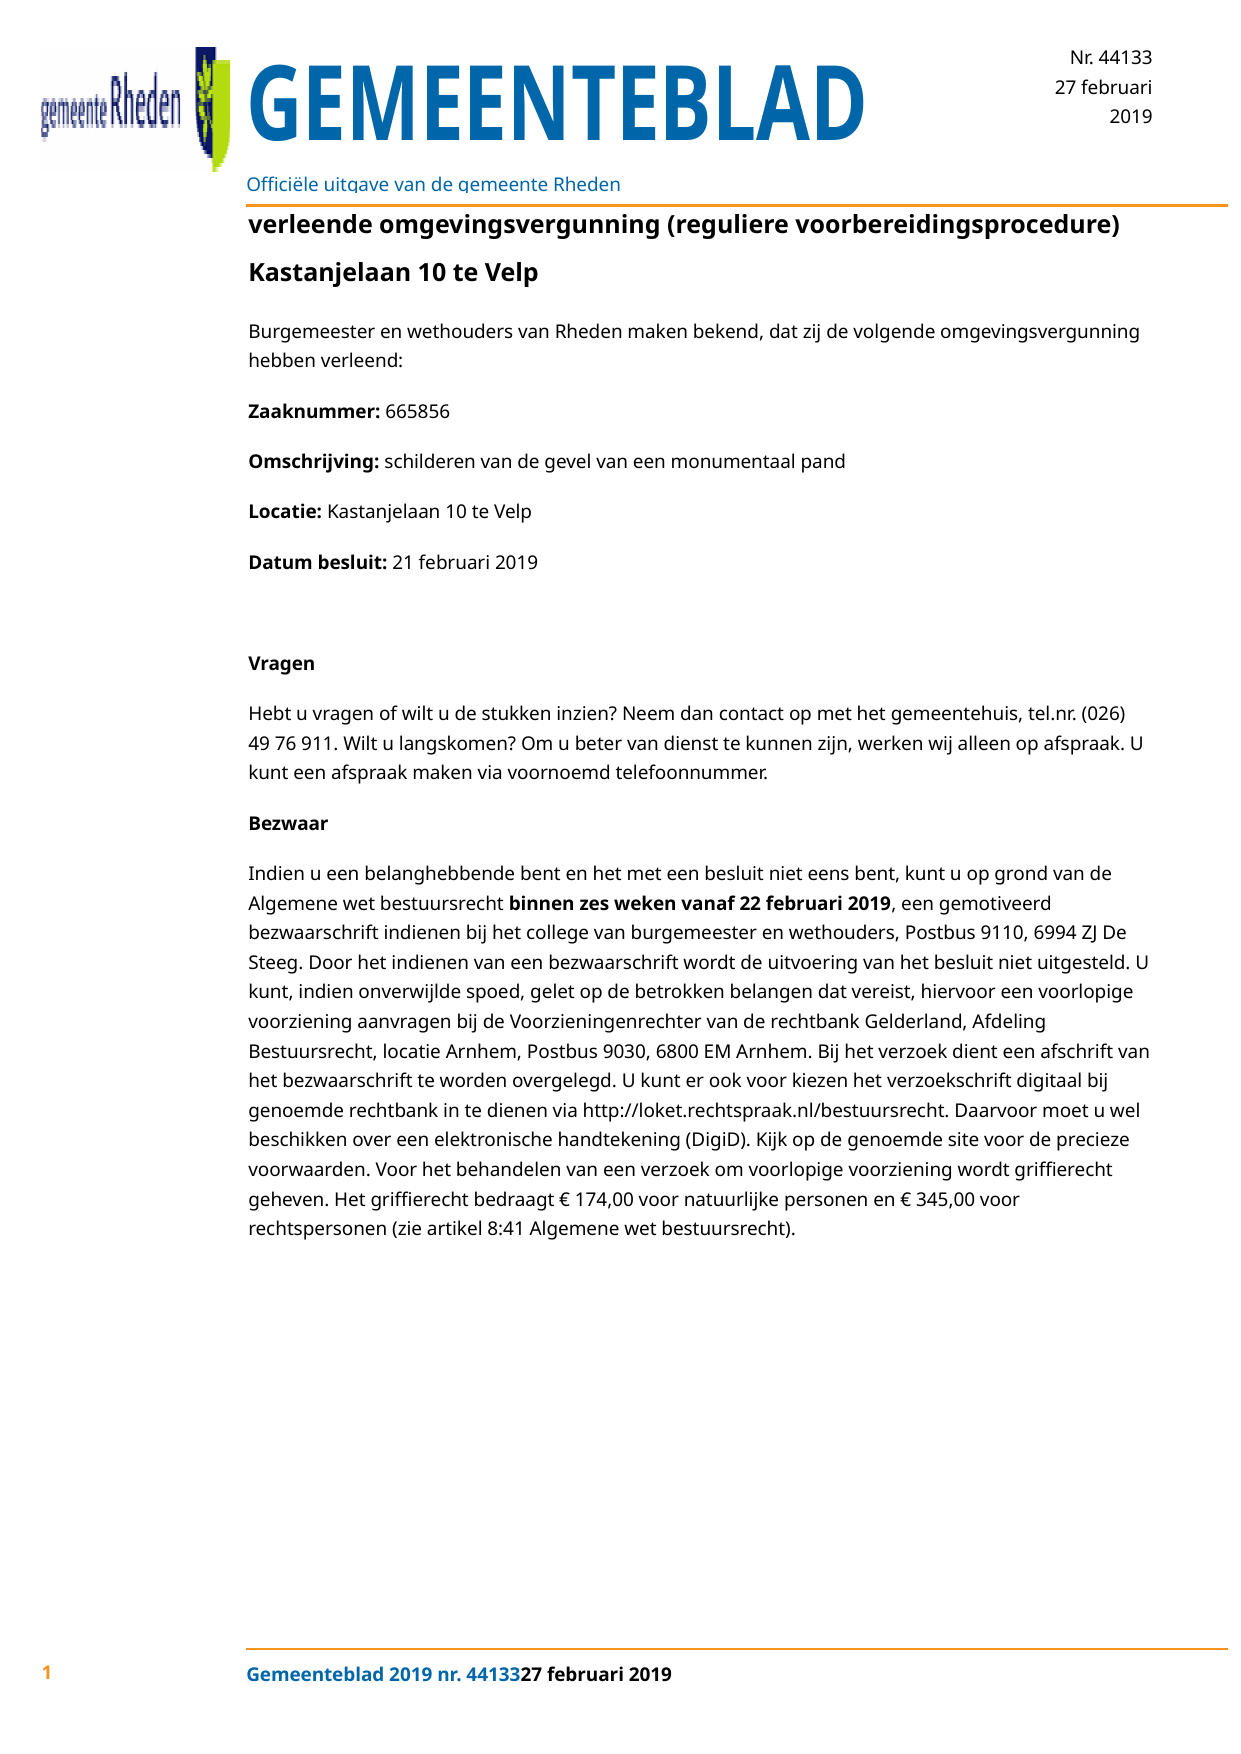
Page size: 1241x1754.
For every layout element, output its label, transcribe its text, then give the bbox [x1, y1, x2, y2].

text verleende omgevingsvergunning (reguliere voorbereidingsprocedure) Kastanjelaan 10 te Velp [248, 207, 1152, 288]
text Omschrijving: schilderen van de gevel van een monumentaal pand [248, 448, 1152, 474]
text Vragen [248, 650, 1152, 676]
text Locatie: Kastanjelaan 10 te Velp [248, 499, 1152, 524]
text Datum besluit: 21 februari 2019 [248, 549, 1152, 575]
text Zaaknummer: 665856 [248, 398, 1152, 424]
text Bezwaar [248, 810, 1152, 836]
picture [41, 47, 231, 172]
text Hebt u vragen of wilt u de stukken inzien? Neem dan contact op met het gemeentehuis, tel.nr. (026) 49 76 911. Wilt u langskomen? Om u beter van dienst te kunnen zijn, werken wij alleen op afspraak. U kunt een afspraak maken via voornoemd telefoonnummer. [248, 700, 1152, 785]
text Indien u een belanghebbende bent en het met een besluit niet eens bent, kunt u op grond van de Algemene wet bestuursrecht binnen zes weken vanaf 22 februari 2019, een gemotiveerd bezwaarschrift indienen bij het college van burgemeester en wethouders, Postbus 9110, 6994 ZJ De Steeg. Door het indienen van een bezwaarschrift wordt de uitvoering van het besluit niet uitgesteld. U kunt, indien onverwijlde spoed, gelet op de betrokken belangen dat vereist, hiervoor een voorlopige voorziening aanvragen bij de Voorzieningenrechter van de rechtbank Gelderland, Afdeling Bestuursrecht, locatie Arnhem, Postbus 9030, 6800 EM Arnhem. Bij het verzoek dient een afschrift van het bezwaarschrift te worden overgelegd. U kunt er ook voor kiezen het verzoekschrift digitaal bij genoemde rechtbank in te dienen via http://loket.rechtspraak.nl/bestuursrecht. Daarvoor moet u wel beschikken over een elektronische handtekening (DigiD). Kijk op de genoemde site voor de precieze voorwaarden. Voor het behandelen van een verzoek om voorlopige voorziening wordt griffierecht geheven. Het griffierecht bedraagt € 174,00 voor natuurlijke personen en € 345,00 voor rechtspersonen (zie artikel 8:41 Algemene wet bestuursrecht). [248, 860, 1152, 1241]
text Burgemeester en wethouders van Rheden maken bekend, dat zij de volgende omgevingsvergunning hebben verleend: [248, 318, 1152, 373]
